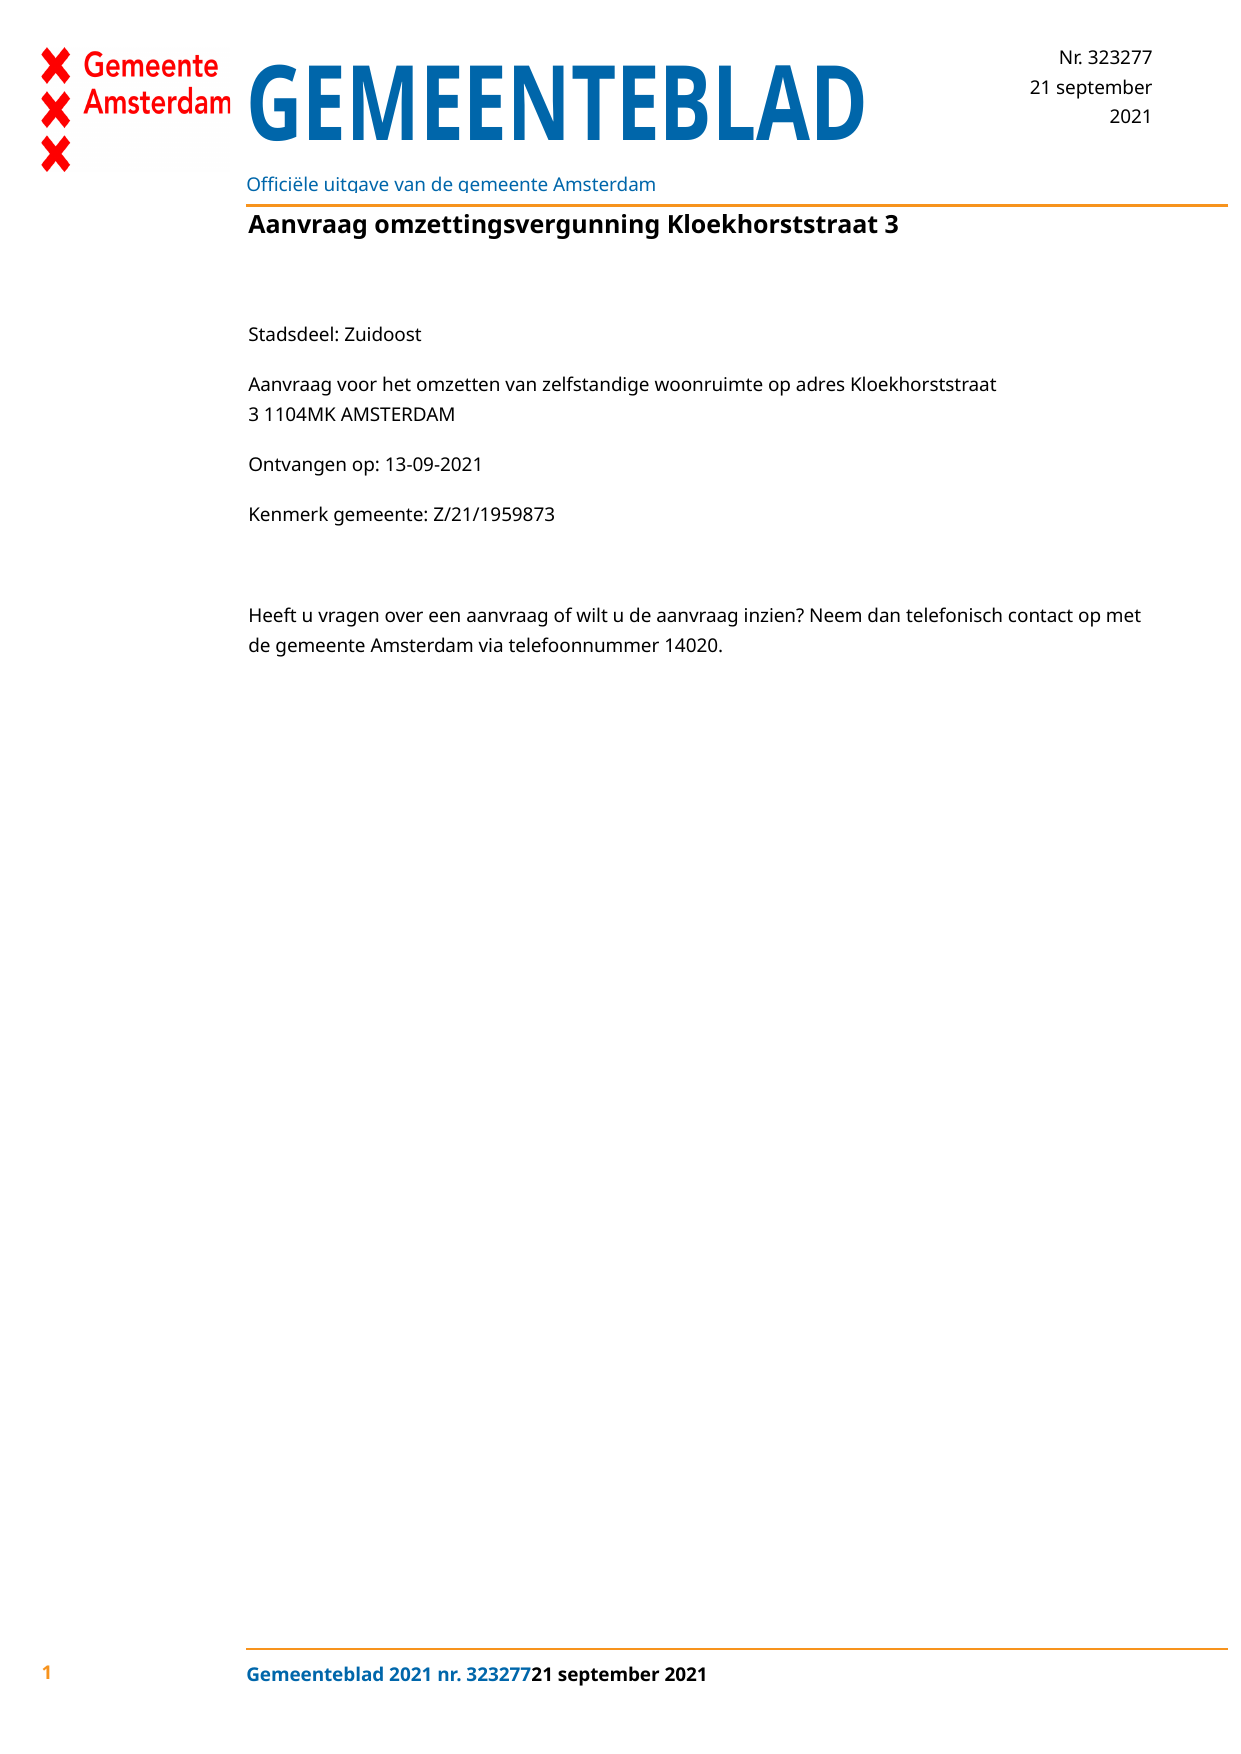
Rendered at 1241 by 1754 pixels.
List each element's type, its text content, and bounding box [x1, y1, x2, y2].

text Kenmerk gemeente: Z/21/1959873 [248, 502, 1152, 527]
text Aanvraag voor het omzetten van zelfstandige woonruimte op adres Kloekhorststraat 3 1104MK AMSTERDAM [248, 371, 1152, 426]
text Heeft u vragen over een aanvraag of wilt u de aanvraag inzien? Neem dan telefonisch contact op met de gemeente Amsterdam via telefoonnummer 14020. [248, 602, 1152, 658]
text Aanvraag omzettingsvergunning Kloekhorststraat 3 [248, 207, 1152, 241]
text Stadsdeel: Zuidoost [248, 321, 1152, 346]
picture [41, 47, 231, 172]
text Ontvangen op: 13-09-2021 [248, 451, 1152, 477]
